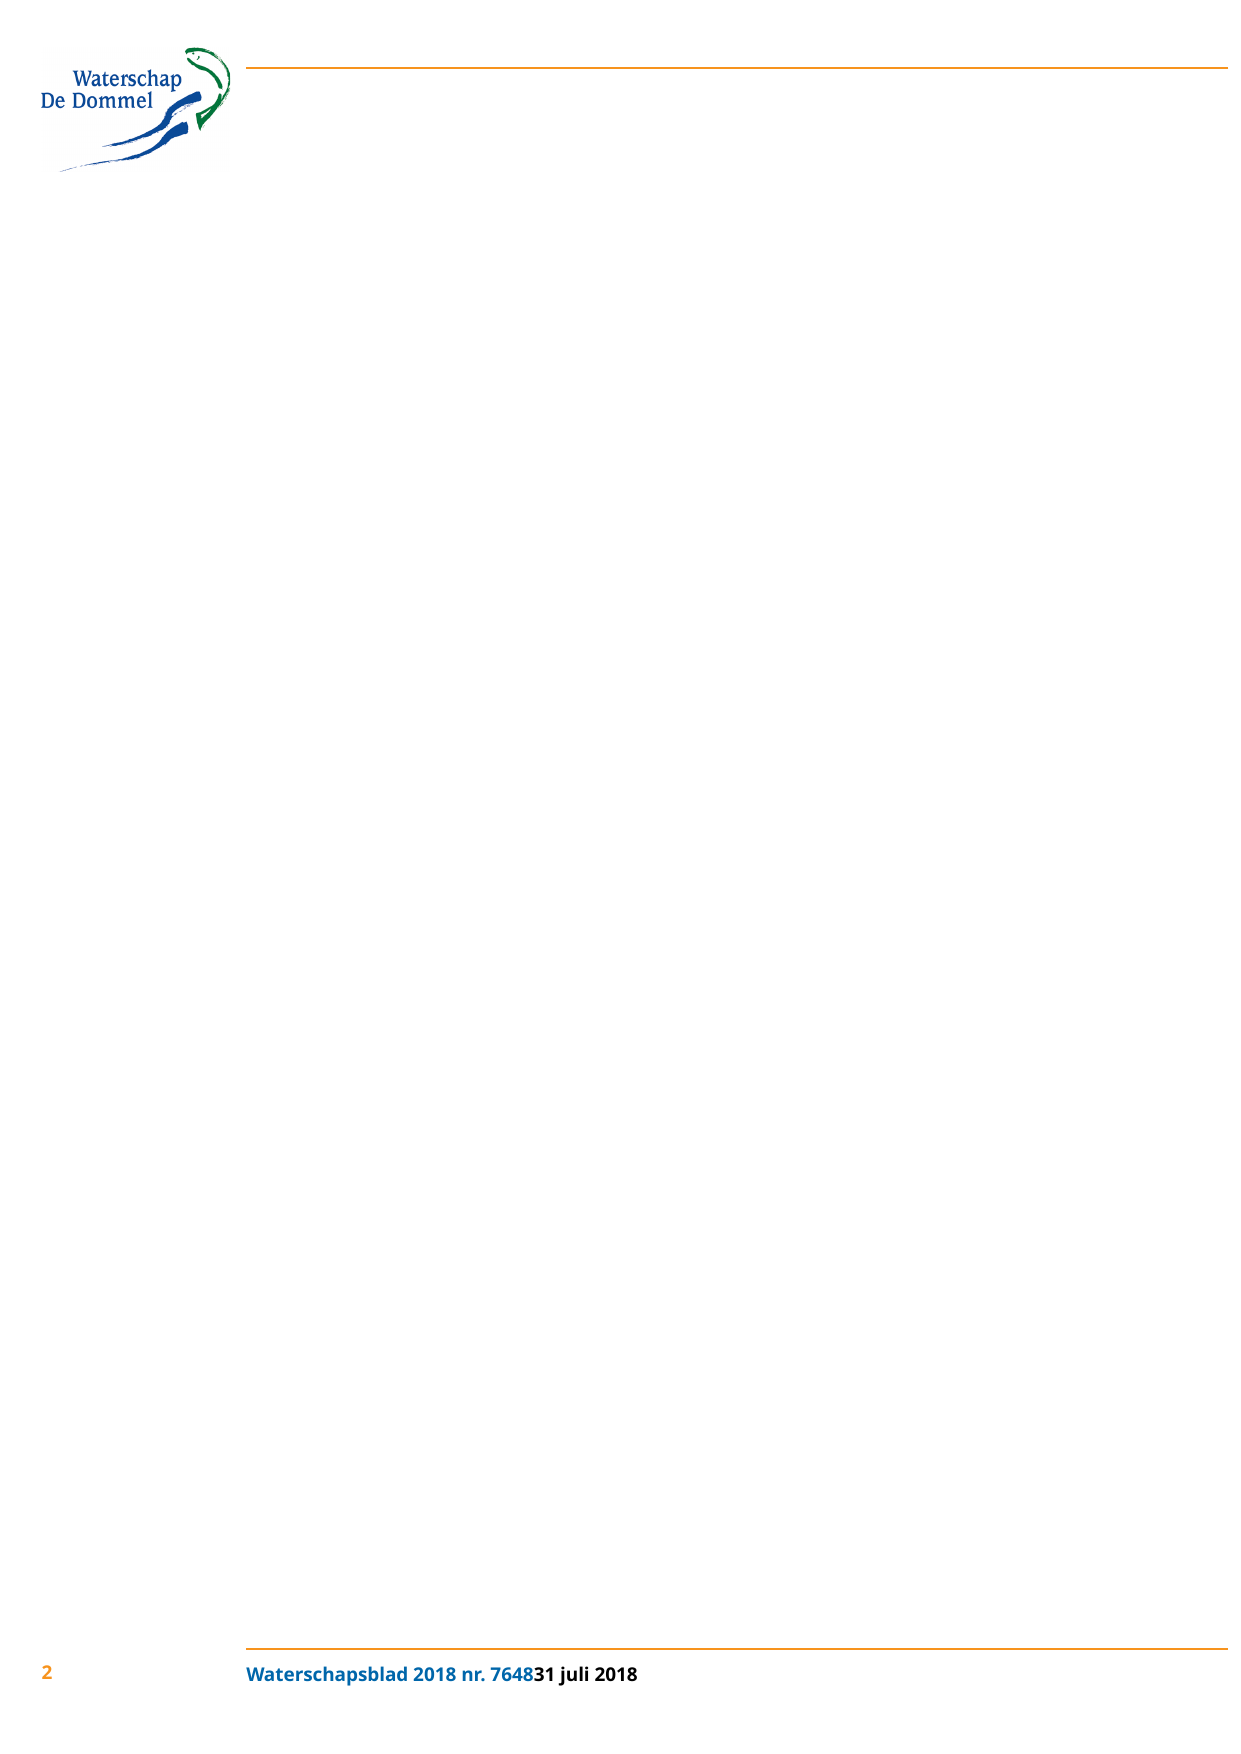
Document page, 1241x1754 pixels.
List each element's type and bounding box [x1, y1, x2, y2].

picture [41, 47, 231, 172]
